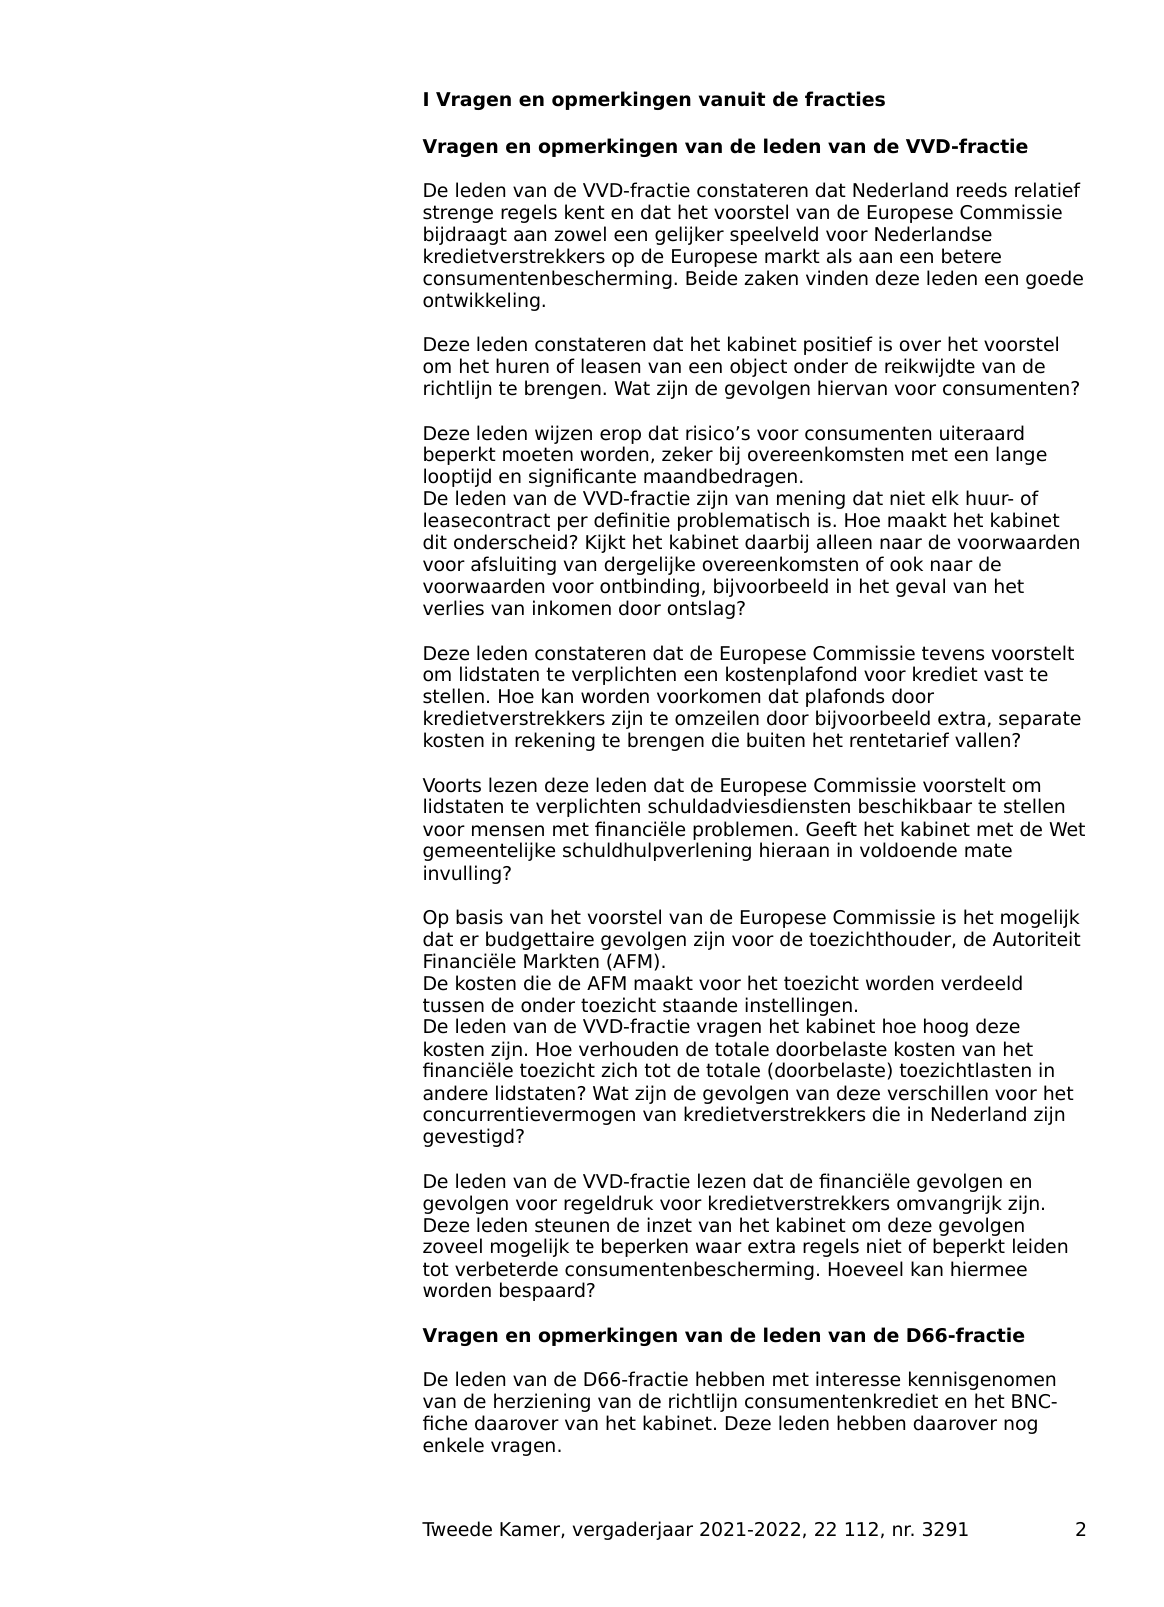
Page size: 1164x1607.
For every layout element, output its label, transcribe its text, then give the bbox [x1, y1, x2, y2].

subtitle Vragen en opmerkingen van de leden van de D66-fractie [422, 1324, 1087, 1347]
text De leden van de VVD-fractie lezen dat de financiële gevolgen en gevolgen voor regeldruk voor kredietverstrekkers omvangrijk zijn. Deze leden steunen de inzet van het kabinet om deze gevolgen zoveel mogelijk te beperken waar extra regels niet of beperkt leiden tot verbeterde consumentenbescherming. Hoeveel kan hiermee worden bespaard? [422, 1171, 1087, 1302]
text De leden van de VVD-fractie vragen het kabinet hoe hoog deze kosten zijn. Hoe verhouden de totale doorbelaste kosten van het financiële toezicht zich tot de totale (doorbelaste) toezichtlasten in andere lidstaten? Wat zijn de gevolgen van deze verschillen voor het concurrentievermogen van kredietverstrekkers die in Nederland zijn gevestigd? [422, 1016, 1087, 1148]
text Deze leden constateren dat de Europese Commissie tevens voorstelt om lidstaten te verplichten een kostenplafond voor krediet vast te stellen. Hoe kan worden voorkomen dat plafonds door kredietverstrekkers zijn te omzeilen door bijvoorbeeld extra, separate kosten in rekening te brengen die buiten het rentetarief vallen? [422, 642, 1087, 752]
text De leden van de VVD-fractie zijn van mening dat niet elk huur- of leasecontract per definitie problematisch is. Hoe maakt het kabinet dit onderscheid? Kijkt het kabinet daarbij alleen naar de voorwaarden voor afsluiting van dergelijke overeenkomsten of ook naar de voorwaarden voor ontbinding, bijvoorbeeld in het geval van het verlies van inkomen door ontslag? [422, 488, 1087, 620]
text Deze leden wijzen erop dat risico’s voor consumenten uiteraard beperkt moeten worden, zeker bij overeenkomsten met een lange looptijd en significante maandbedragen. [422, 422, 1087, 488]
subtitle I Vragen en opmerkingen vanuit de fracties [422, 89, 1087, 111]
text De kosten die de AFM maakt voor het toezicht worden verdeeld tussen de onder toezicht staande instellingen. [422, 972, 1087, 1016]
subtitle Vragen en opmerkingen van de leden van de VVD-fractie [422, 136, 1087, 158]
text Deze leden constateren dat het kabinet positief is over het voorstel om het huren of leasen van een object onder de reikwijdte van de richtlijn te brengen. Wat zijn de gevolgen hiervan voor consumenten? [422, 334, 1087, 400]
text De leden van de D66-fractie hebben met interesse kennisgenomen van de herziening van de richtlijn consumentenkrediet en het BNC-fiche daarover van het kabinet. Deze leden hebben daarover nog enkele vragen. [422, 1369, 1087, 1457]
text De leden van de VVD-fractie constateren dat Nederland reeds relatief strenge regels kent en dat het voorstel van de Europese Commissie bijdraagt aan zowel een gelijker speelveld voor Nederlandse kredietverstrekkers op de Europese markt als aan een betere consumentenbescherming. Beide zaken vinden deze leden een goede ontwikkeling. [422, 180, 1087, 312]
text Op basis van het voorstel van de Europese Commissie is het mogelijk dat er budgettaire gevolgen zijn voor de toezichthouder, de Autoriteit Financiële Markten (AFM). [422, 907, 1087, 972]
text Voorts lezen deze leden dat de Europese Commissie voorstelt om lidstaten te verplichten schuldadviesdiensten beschikbaar te stellen voor mensen met financiële problemen. Geeft het kabinet met de Wet gemeentelijke schuldhulpverlening hieraan in voldoende mate invulling? [422, 774, 1087, 884]
